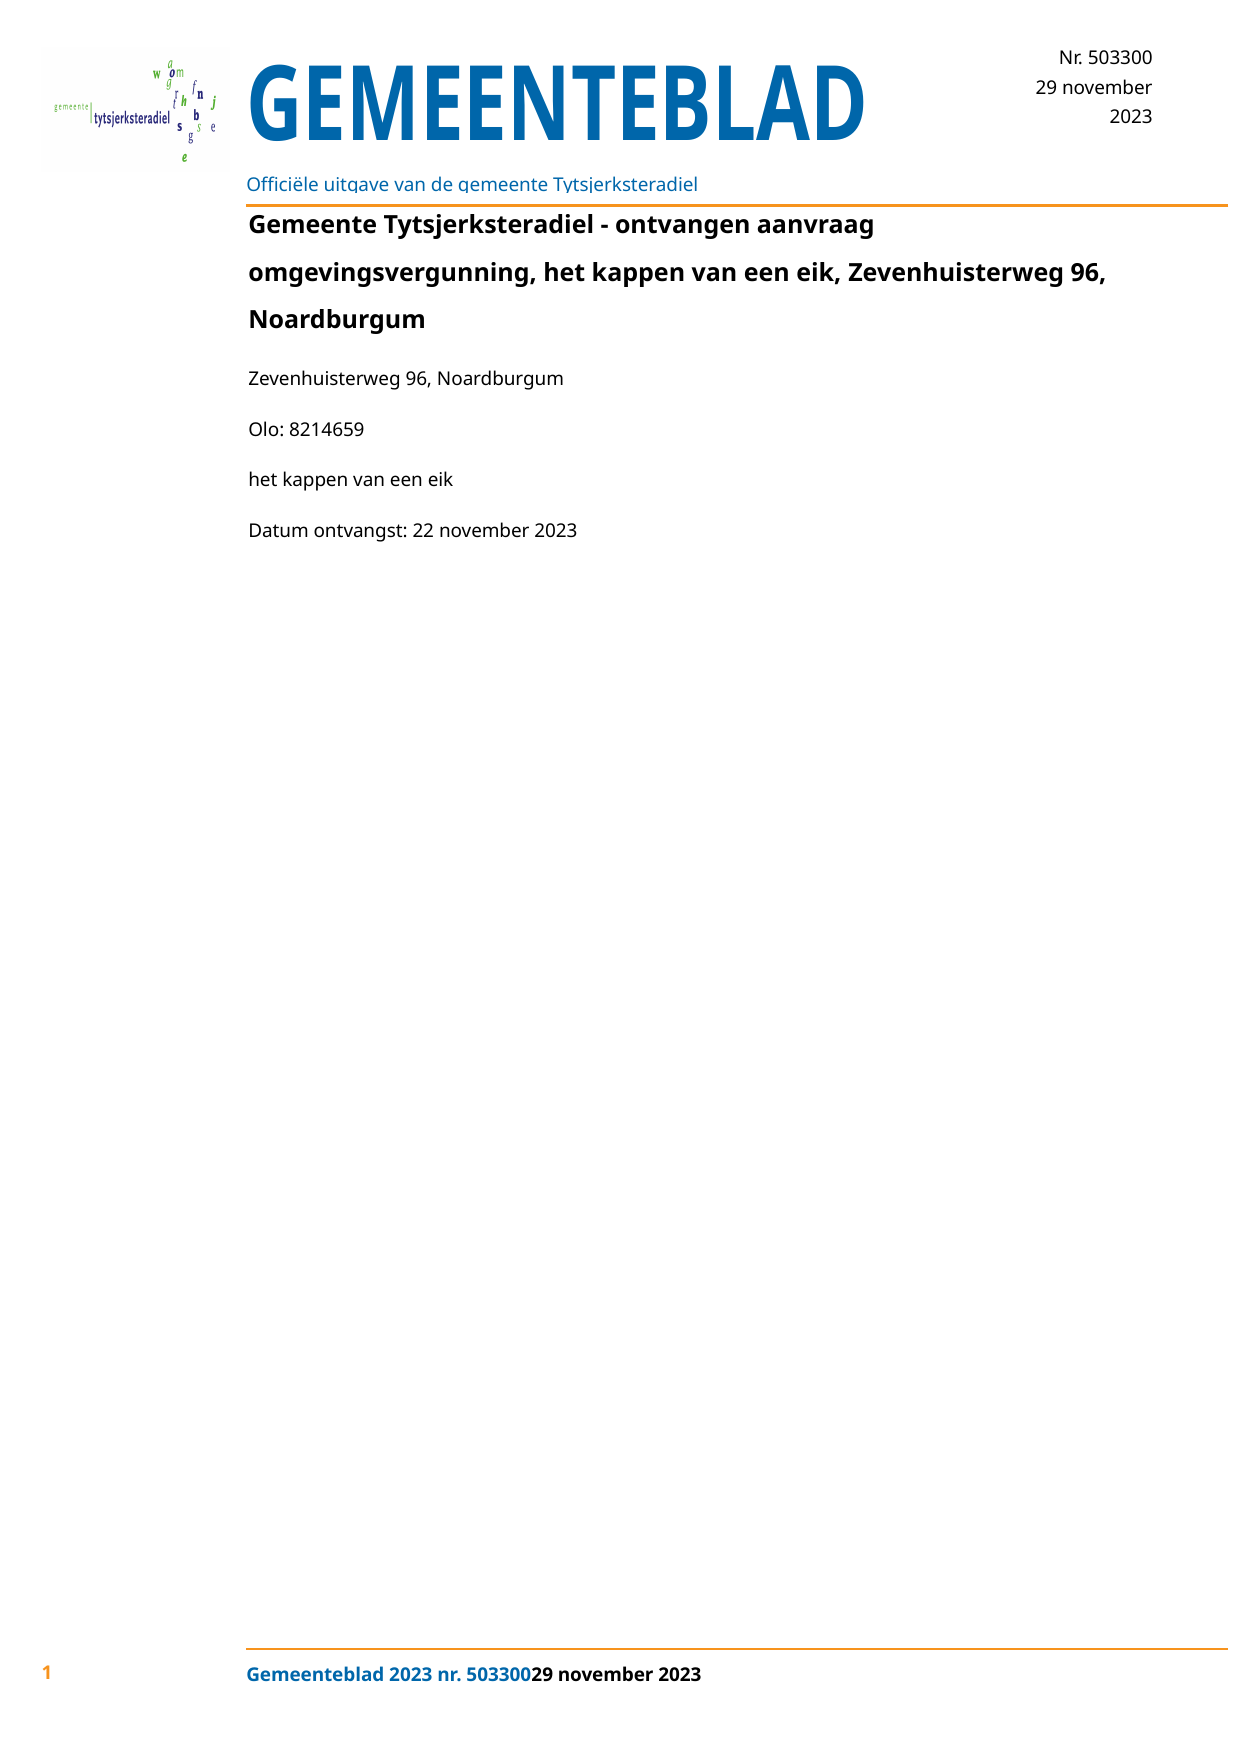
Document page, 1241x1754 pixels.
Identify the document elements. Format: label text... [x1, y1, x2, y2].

picture [41, 47, 231, 172]
text Zevenhuisterweg 96, Noardburgum [248, 366, 1152, 391]
text Gemeente Tytsjerksteradiel - ontvangen aanvraag omgevingsvergunning, het kappen van een eik, Zevenhuisterweg 96, Noardburgum [248, 207, 1152, 336]
text het kappen van een eik [248, 466, 1152, 492]
text Datum ontvangst: 22 november 2023 [248, 517, 1152, 542]
text Olo: 8214659 [248, 416, 1152, 442]
